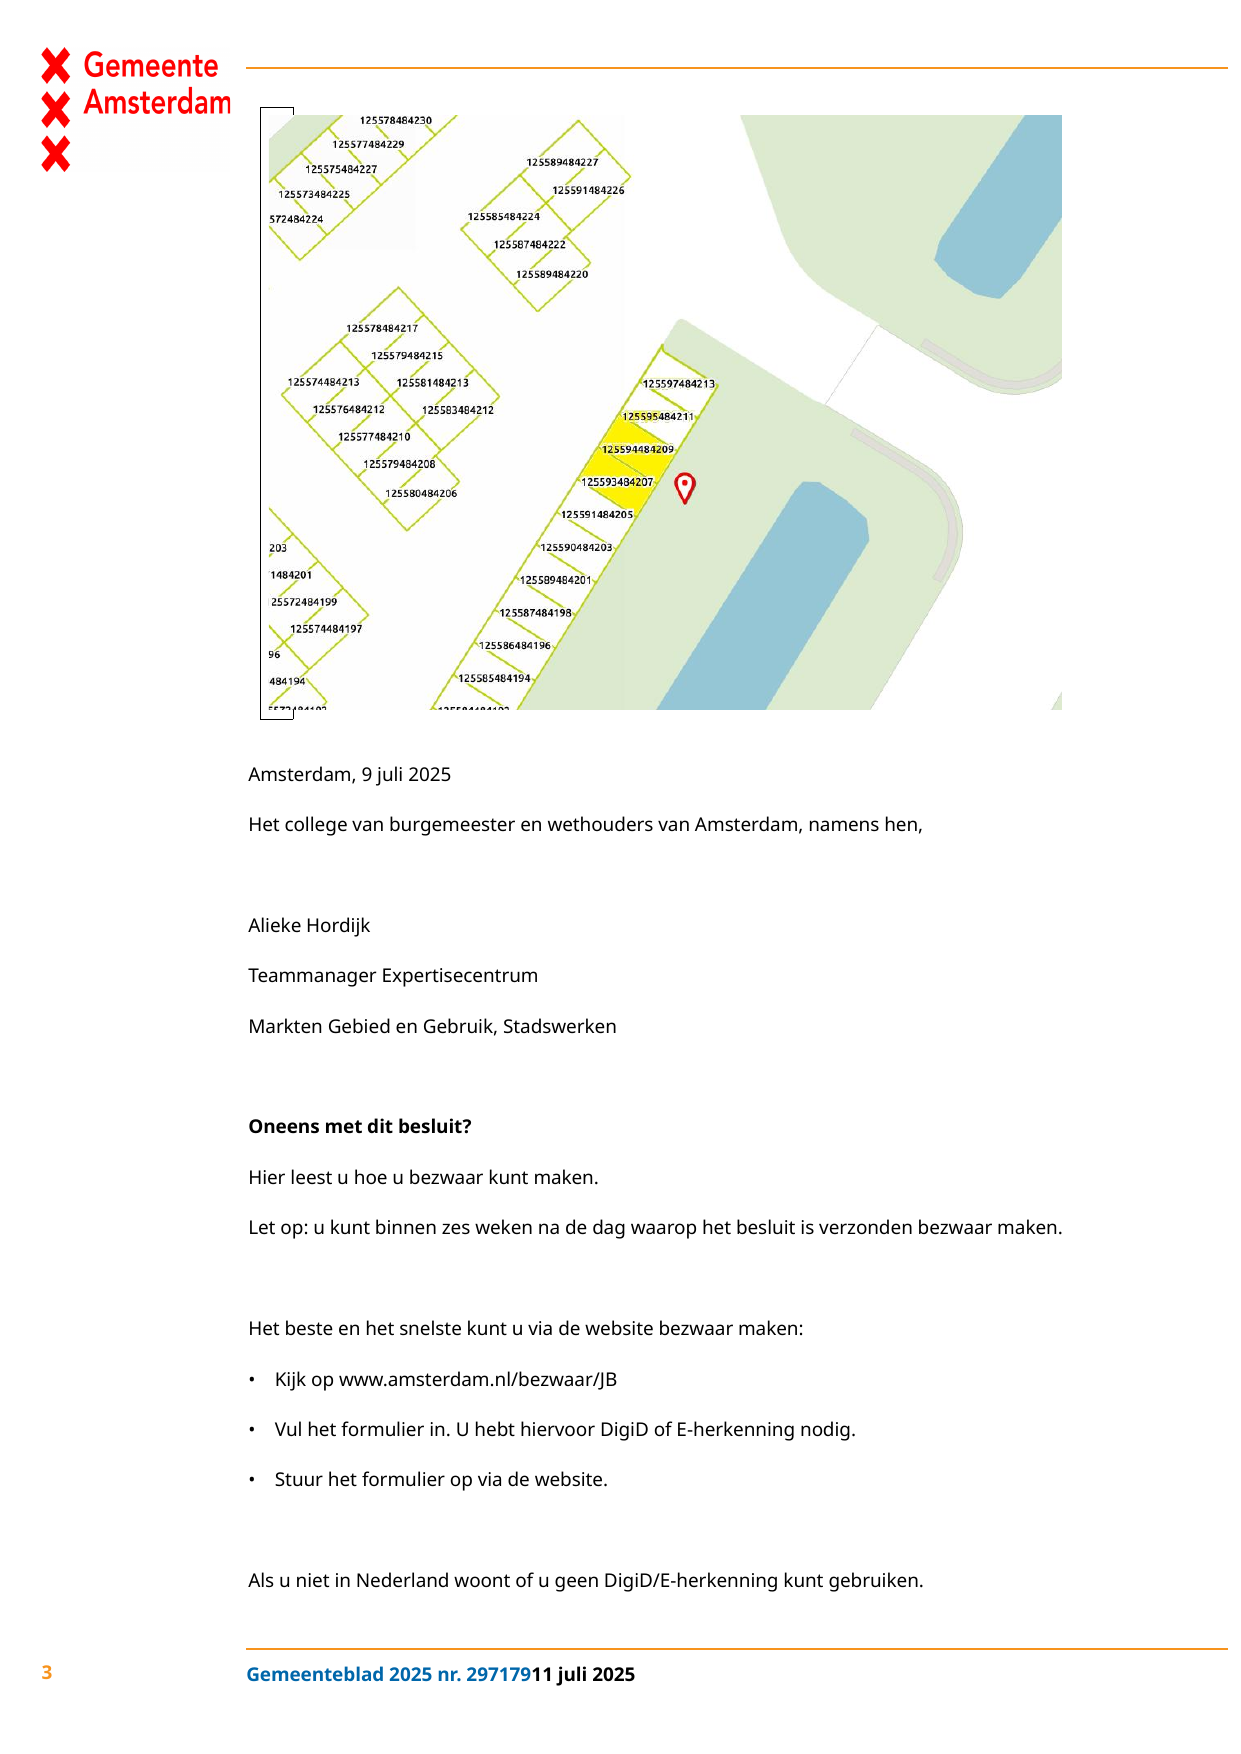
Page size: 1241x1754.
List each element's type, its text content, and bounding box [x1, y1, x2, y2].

text Als u niet in Nederland woont of u geen DigiD/E-herkenning kunt gebruiken. [248, 1567, 1152, 1593]
text Markten Gebied en Gebruik, Stadswerken [248, 1013, 1152, 1039]
text Let op: u kunt binnen zes weken na de dag waarop het besluit is verzonden bezwaar maken. [248, 1214, 1152, 1240]
picture [268, 115, 1062, 710]
picture [41, 47, 231, 172]
text • Kijk op www.amsterdam.nl/bezwaar/JB [248, 1366, 1152, 1392]
text Het beste en het snelste kunt u via de website bezwaar maken: [248, 1315, 1152, 1341]
text Hier leest u hoe u bezwaar kunt maken. [248, 1164, 1152, 1190]
text Alieke Hordijk [248, 912, 1152, 938]
text • Vul het formulier in. U hebt hiervoor DigiD of E-herkenning nodig. [248, 1416, 1152, 1442]
text Oneens met dit besluit? [248, 1114, 1152, 1139]
text Het college van burgemeester en wethouders van Amsterdam, namens hen, [248, 811, 1152, 837]
text Amsterdam, 9 juli 2025 [248, 761, 1152, 787]
text Teammanager Expertisecentrum [248, 962, 1152, 988]
text • Stuur het formulier op via de website. [248, 1467, 1152, 1492]
